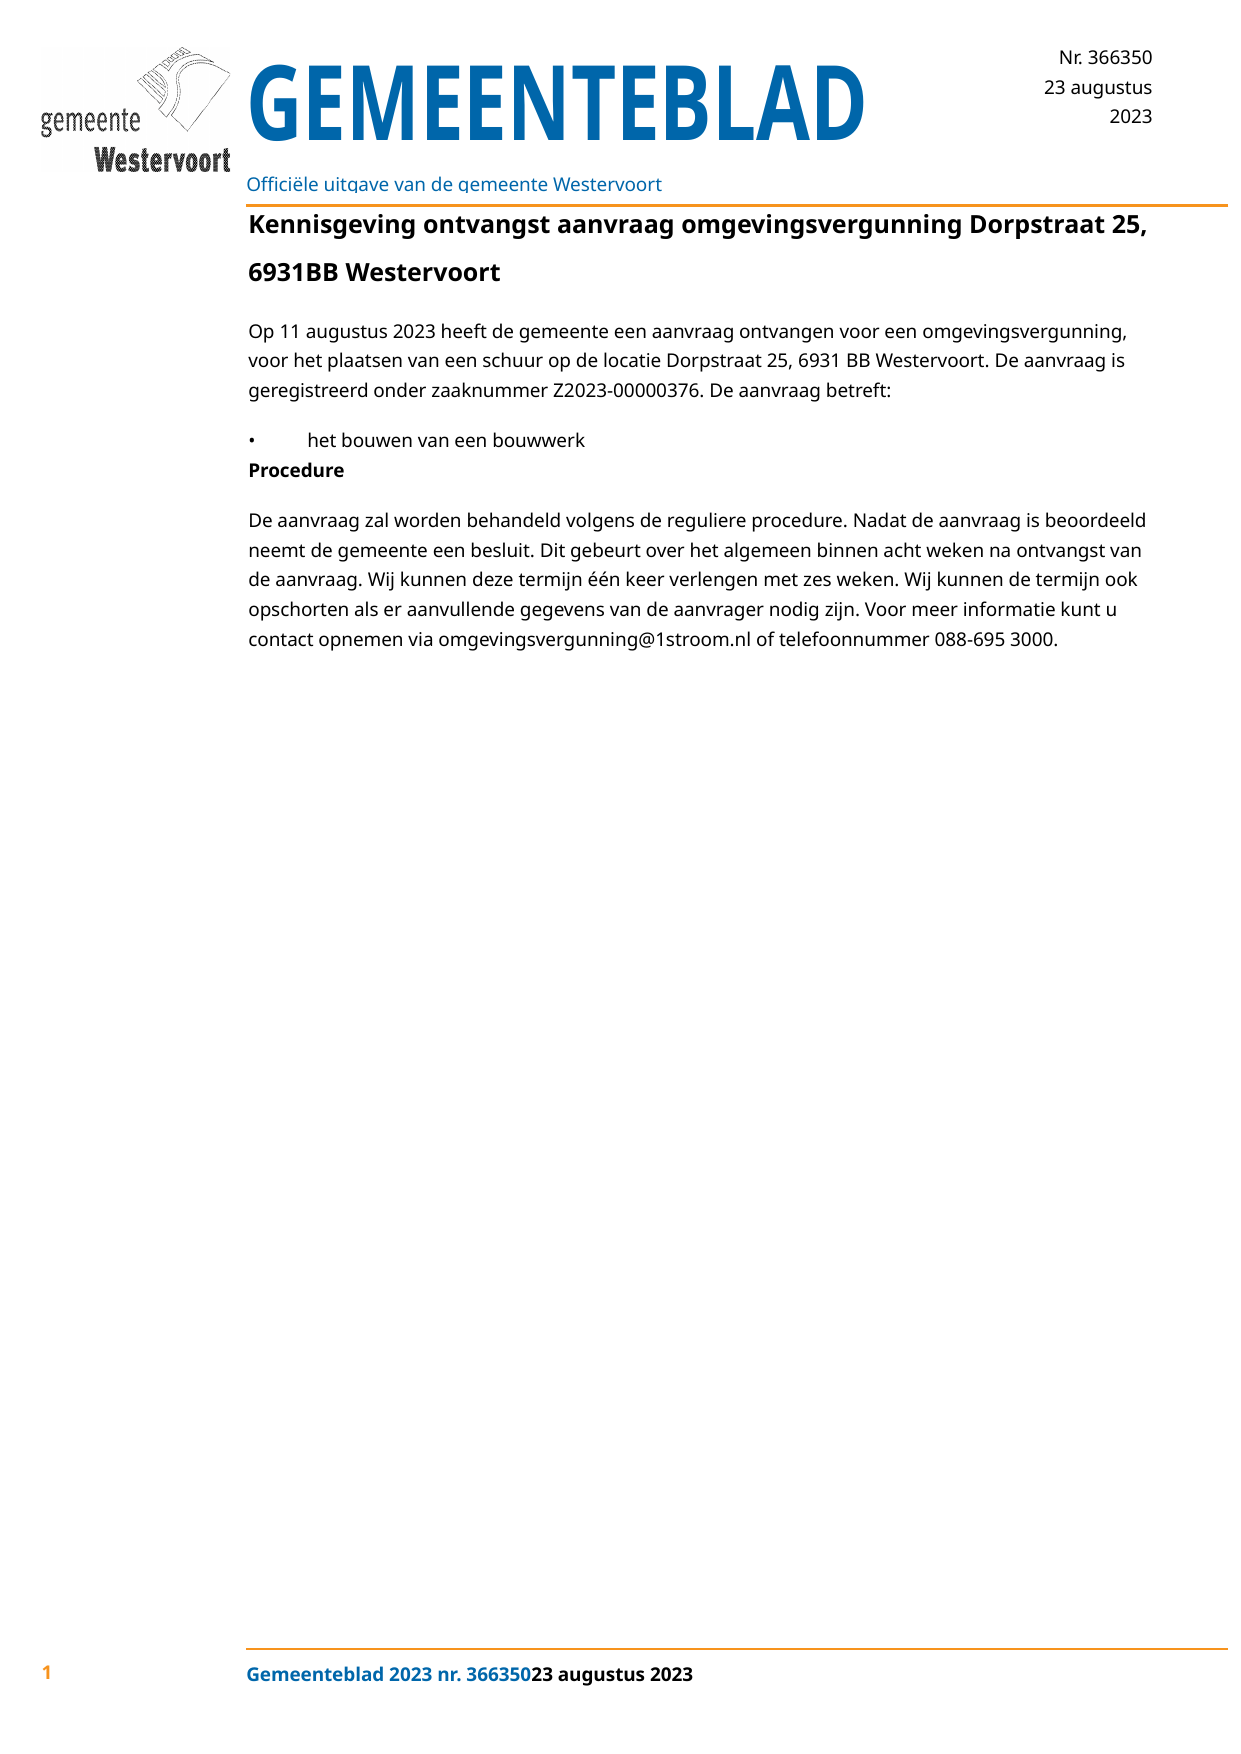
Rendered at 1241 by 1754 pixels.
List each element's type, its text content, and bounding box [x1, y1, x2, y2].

text De aanvraag zal worden behandeld volgens de reguliere procedure. Nadat de aanvraag is beoordeeld neemt de gemeente een besluit. Dit gebeurt over het algemeen binnen acht weken na ontvangst van de aanvraag. Wij kunnen deze termijn één keer verlengen met zes weken. Wij kunnen de termijn ook opschorten als er aanvullende gegevens van de aanvrager nodig zijn. Voor meer informatie kunt u contact opnemen via omgevingsvergunning@1stroom.nl of telefoonnummer 088-695 3000. [248, 507, 1152, 652]
text Kennisgeving ontvangst aanvraag omgevingsvergunning Dorpstraat 25, 6931BB Westervoort [248, 207, 1152, 288]
text Op 11 augustus 2023 heeft de gemeente een aanvraag ontvangen voor een omgevingsvergunning, voor het plaatsen van een schuur op de locatie Dorpstraat 25, 6931 BB Westervoort. De aanvraag is geregistreerd onder zaaknummer Z2023-00000376. De aanvraag betreft: [248, 318, 1152, 403]
list het bouwen van een bouwwerk [248, 427, 1152, 453]
picture [41, 47, 231, 172]
text Procedure [248, 457, 1152, 483]
